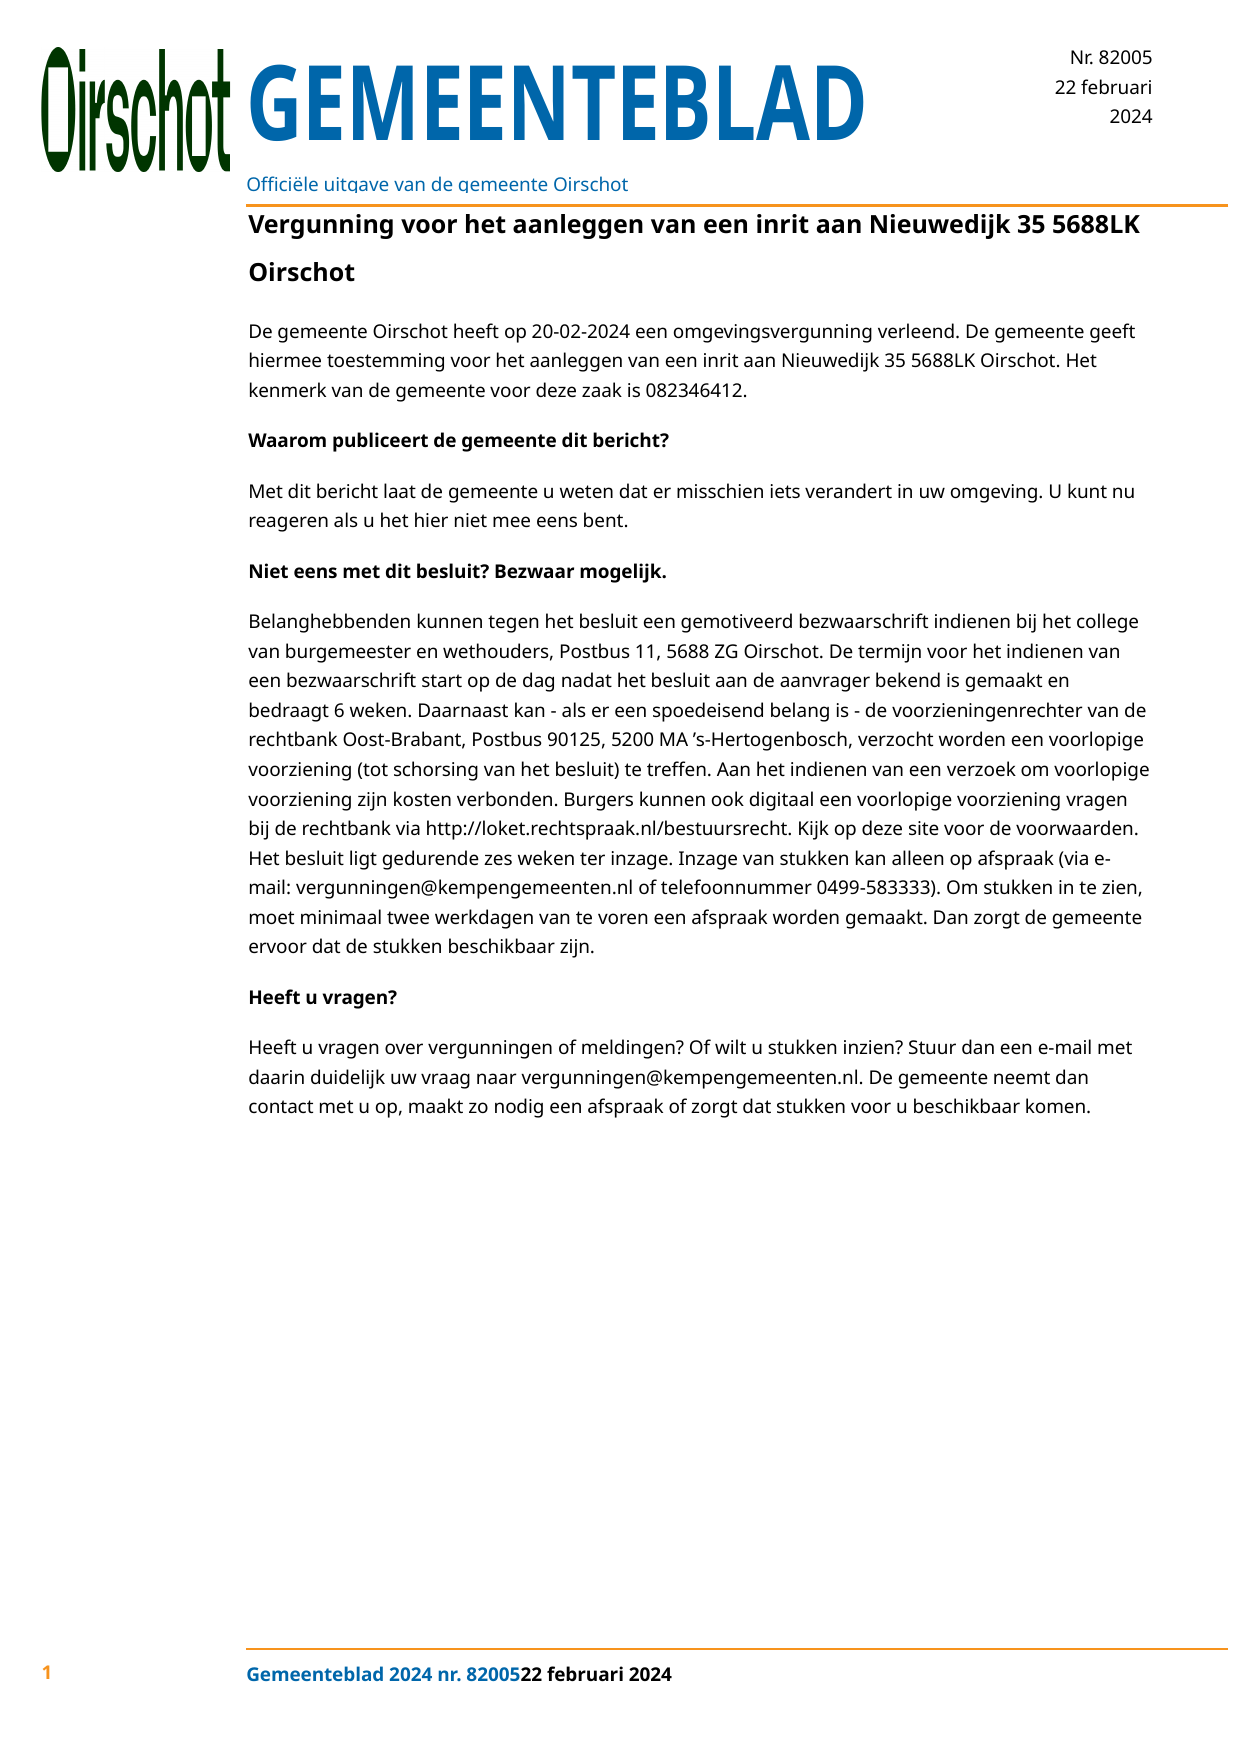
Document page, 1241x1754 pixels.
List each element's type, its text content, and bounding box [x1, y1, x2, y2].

text Met dit bericht laat de gemeente u weten dat er misschien iets verandert in uw omgeving. U kunt nu reageren als u het hier niet mee eens bent. [248, 478, 1152, 533]
picture [41, 47, 231, 172]
text Belanghebbenden kunnen tegen het besluit een gemotiveerd bezwaarschrift indienen bij het college van burgemeester en wethouders, Postbus 11, 5688 ZG Oirschot. De termijn voor het indienen van een bezwaarschrift start op de dag nadat het besluit aan de aanvrager bekend is gemaakt en bedraagt 6 weken. Daarnaast kan - als er een spoedeisend belang is - de voorzieningenrechter van de rechtbank Oost-Brabant, Postbus 90125, 5200 MA ’s-Hertogenbosch, verzocht worden een voorlopige voorziening (tot schorsing van het besluit) te treffen. Aan het indienen van een verzoek om voorlopige voorziening zijn kosten verbonden. Burgers kunnen ook digitaal een voorlopige voorziening vragen bij de rechtbank via http://loket.rechtspraak.nl/bestuursrecht. Kijk op deze site voor de voorwaarden. Het besluit ligt gedurende zes weken ter inzage. Inzage van stukken kan alleen op afspraak (via e-mail: vergunningen@kempengemeenten.nl of telefoonnummer 0499-583333). Om stukken in te zien, moet minimaal twee werkdagen van te voren een afspraak worden gemaakt. Dan zorgt de gemeente ervoor dat de stukken beschikbaar zijn. [248, 608, 1152, 959]
text De gemeente Oirschot heeft op 20-02-2024 een omgevingsvergunning verleend. De gemeente geeft hiermee toestemming voor het aanleggen van een inrit aan Nieuwedijk 35 5688LK Oirschot. Het kenmerk van de gemeente voor deze zaak is 082346412. [248, 318, 1152, 403]
text Vergunning voor het aanleggen van een inrit aan Nieuwedijk 35 5688LK Oirschot [248, 207, 1152, 288]
text Heeft u vragen over vergunningen of meldingen? Of wilt u stukken inzien? Stuur dan een e-mail met daarin duidelijk uw vraag naar vergunningen@kempengemeenten.nl. De gemeente neemt dan contact met u op, maakt zo nodig een afspraak of zorgt dat stukken voor u beschikbaar komen. [248, 1034, 1152, 1119]
text Waarom publiceert de gemeente dit bericht? [248, 427, 1152, 453]
text Heeft u vragen? [248, 984, 1152, 1010]
text Niet eens met dit besluit? Bezwaar mogelijk. [248, 558, 1152, 584]
